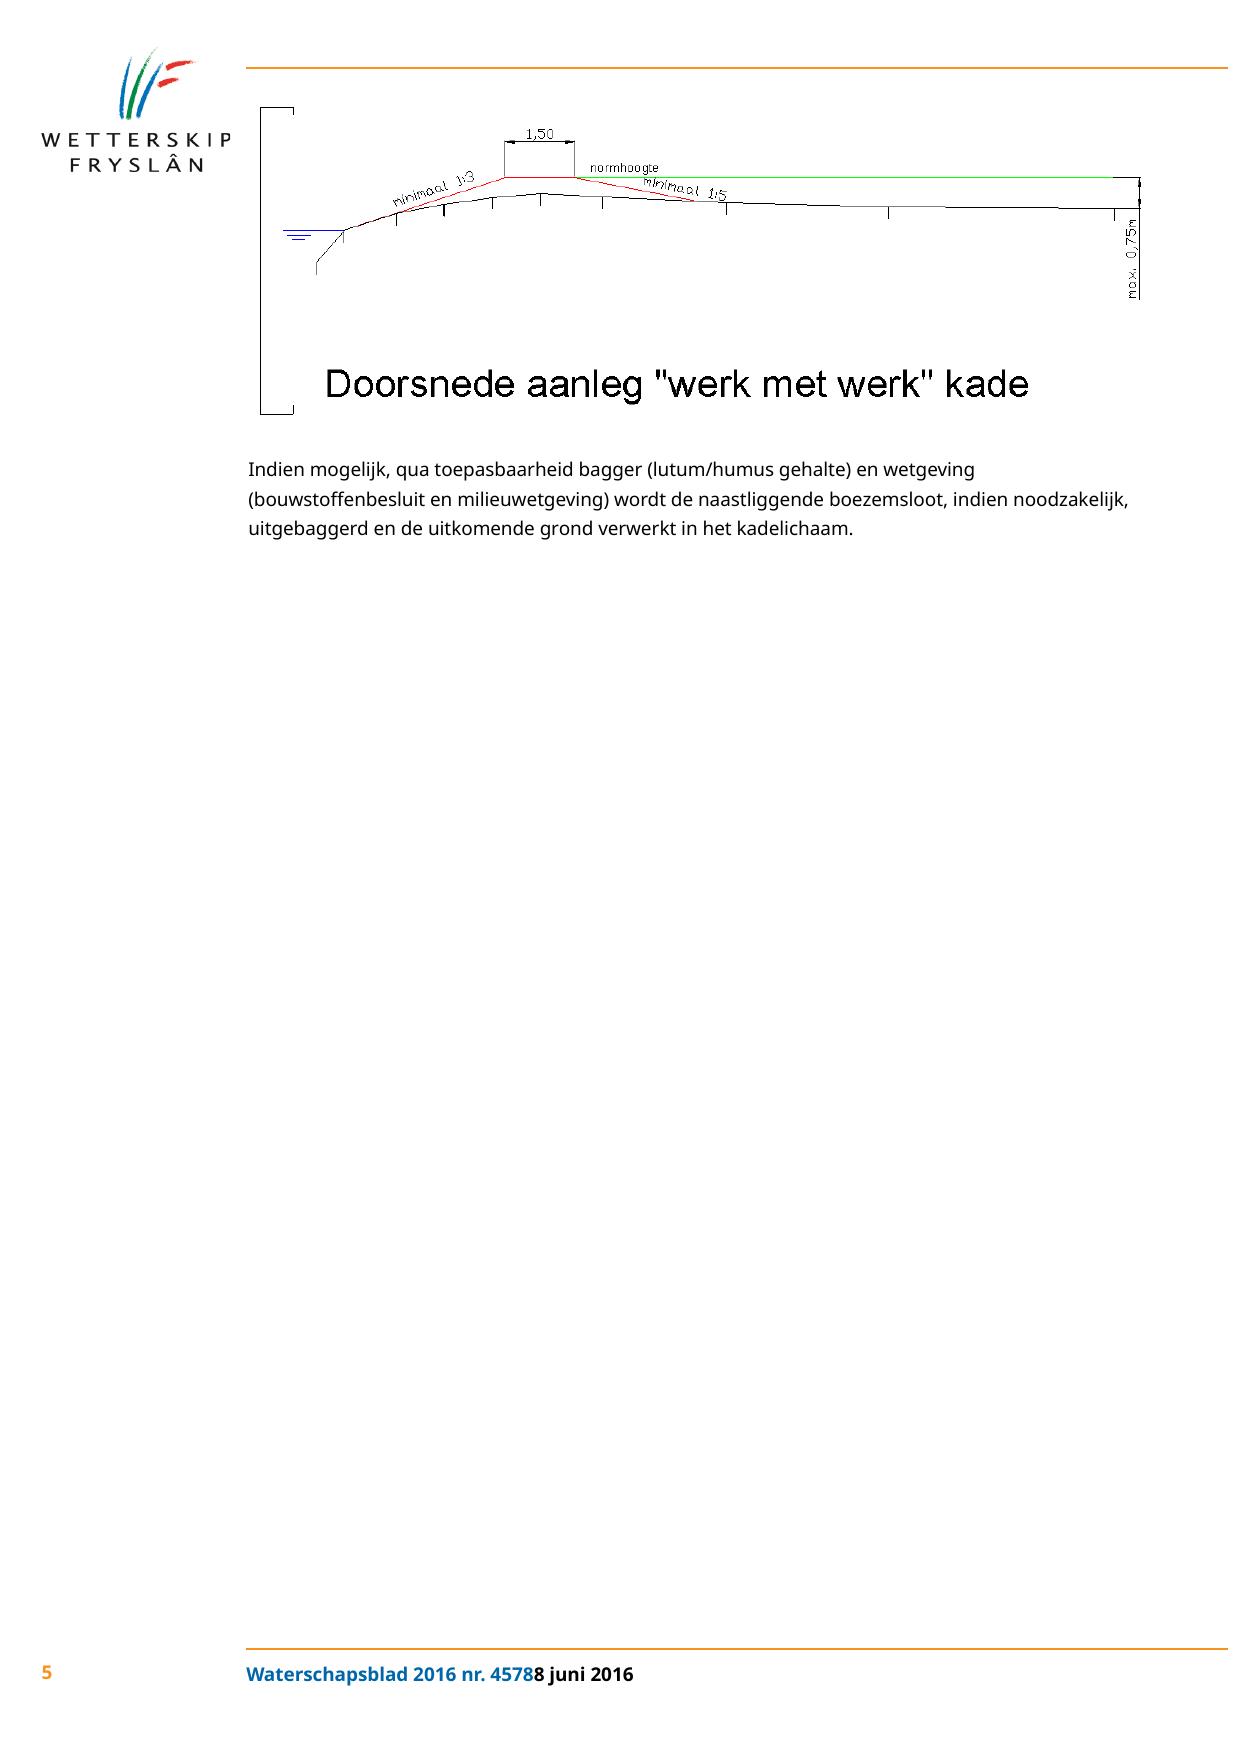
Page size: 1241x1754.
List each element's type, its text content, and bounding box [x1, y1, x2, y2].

text Indien mogelijk, qua toepasbaarheid bagger (lutum/humus gehalte) en wetgeving (bouwstoffenbesluit en milieuwetgeving) wordt de naastliggende boezemsloot, indien noodzakelijk, uitgebaggerd en de uitkomende grond verwerkt in het kadelichaam. [248, 456, 1152, 541]
picture [41, 47, 231, 172]
picture [268, 115, 1155, 405]
